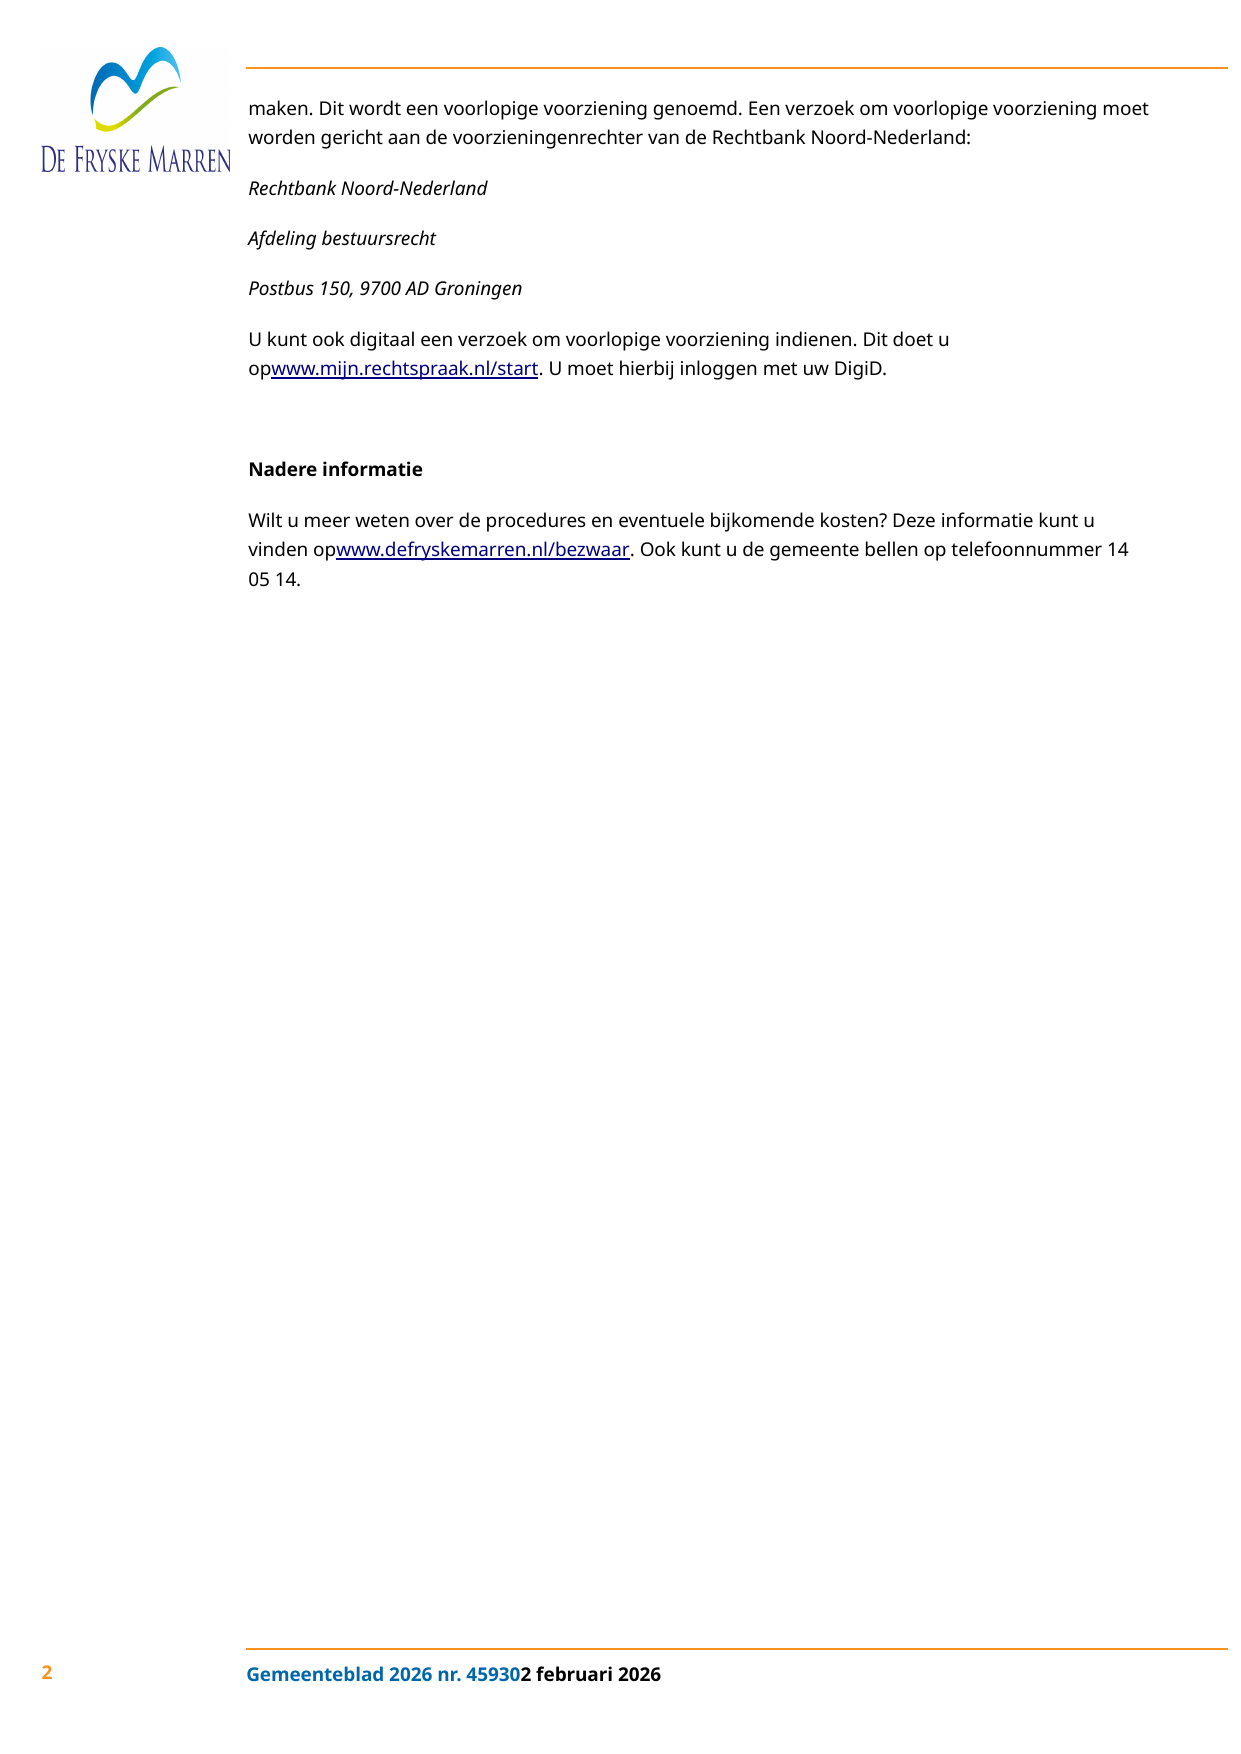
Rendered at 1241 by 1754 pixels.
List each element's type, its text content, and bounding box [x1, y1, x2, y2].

text Nadere informatie [248, 456, 1152, 482]
text Wilt u meer weten over de procedures en eventuele bijkomende kosten? Deze informatie kunt u vinden opwww.defryskemarren.nl/bezwaar. Ook kunt u de gemeente bellen op telefoonnummer 14 05 14. [248, 507, 1152, 592]
text Postbus 150, 9700 AD Groningen [248, 276, 1152, 301]
text maken. Dit wordt een voorlopige voorziening genoemd. Een verzoek om voorlopige voorziening moet worden gericht aan de voorzieningenrechter van de Rechtbank Noord-Nederland: [248, 95, 1152, 150]
text Rechtbank Noord-Nederland [248, 175, 1152, 201]
text Afdeling bestuursrecht [248, 225, 1152, 251]
picture [41, 47, 231, 172]
text U kunt ook digitaal een verzoek om voorlopige voorziening indienen. Dit doet u opwww.mijn.rechtspraak.nl/start. U moet hierbij inloggen met uw DigiD. [248, 326, 1152, 381]
